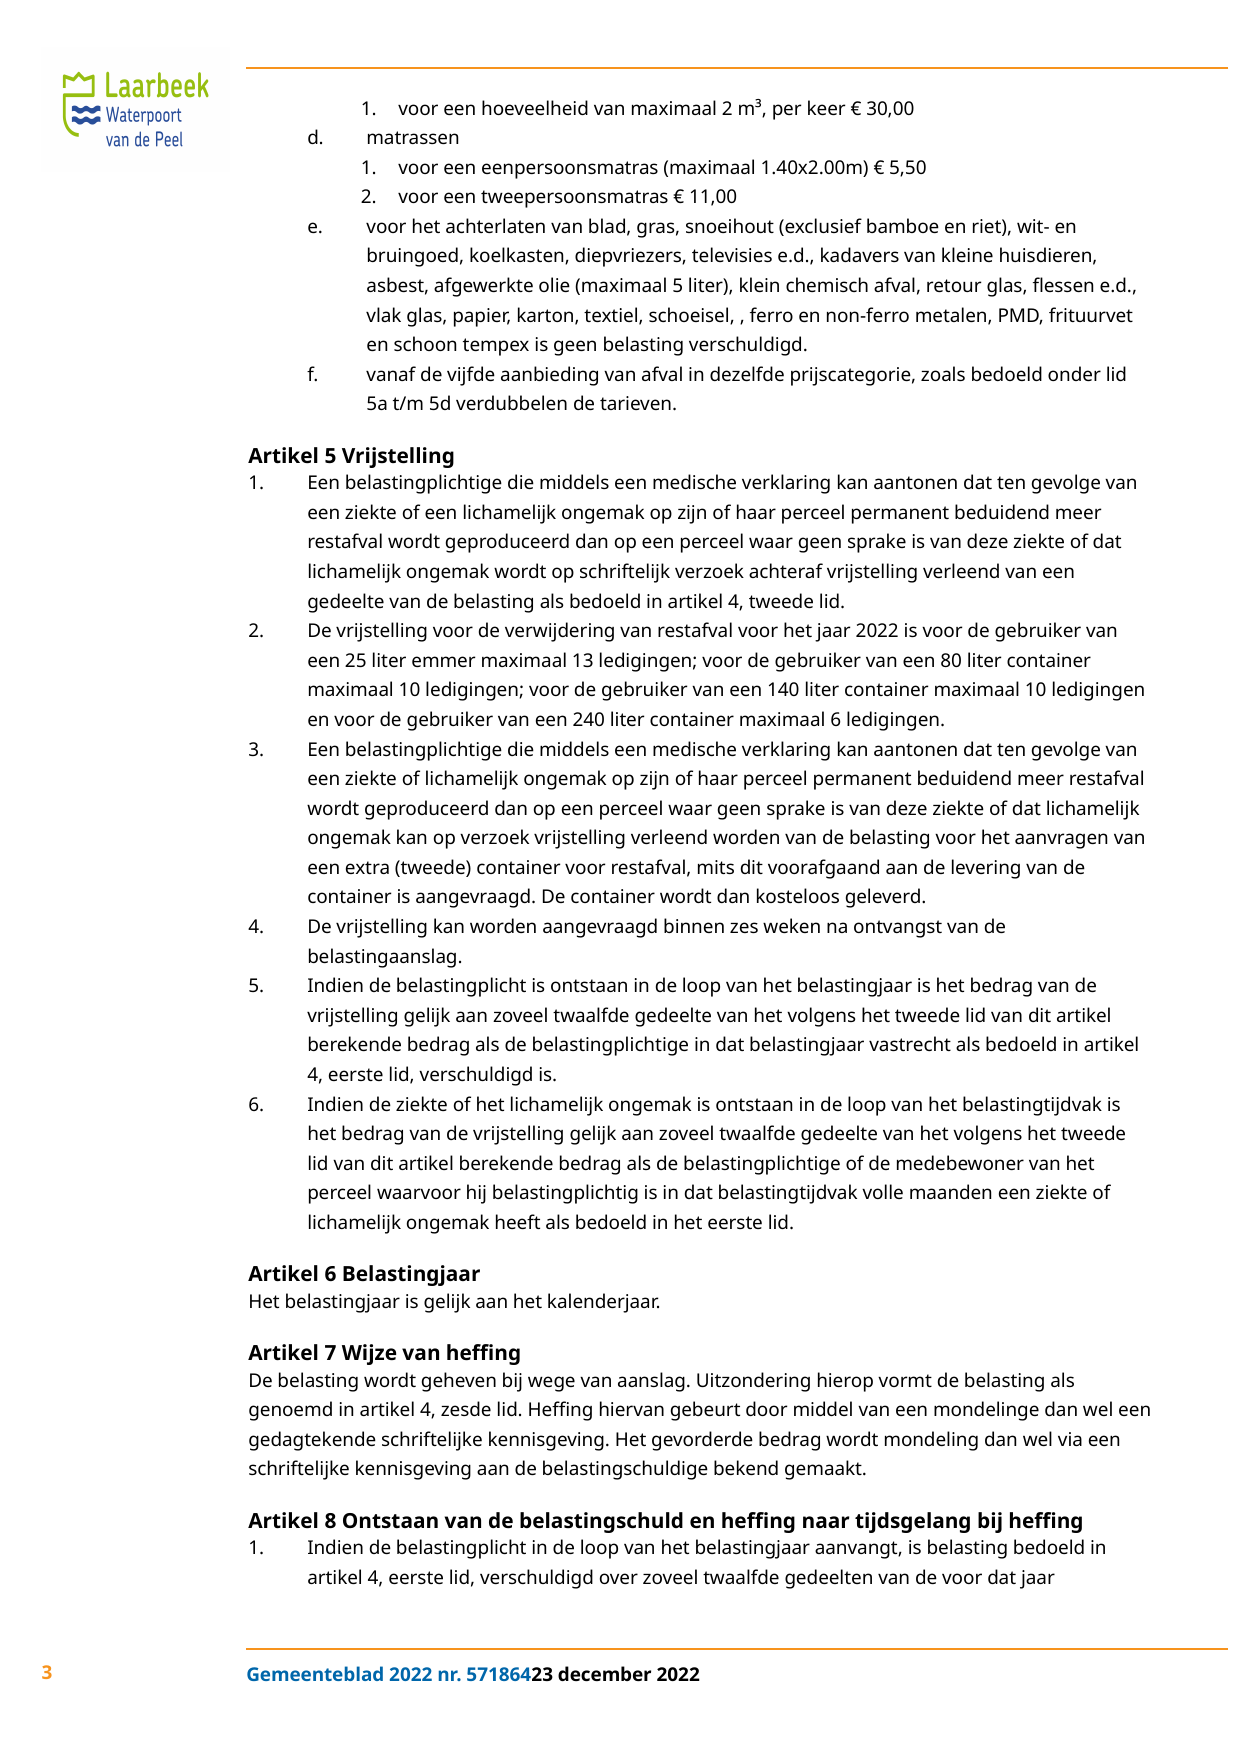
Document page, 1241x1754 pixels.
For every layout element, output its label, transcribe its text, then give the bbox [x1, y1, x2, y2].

text Artikel 8 Ontstaan van de belastingschuld en heffing naar tijdsgelang bij heffing [248, 1506, 1152, 1534]
text Het belastingjaar is gelijk aan het kalenderjaar. [248, 1288, 1152, 1314]
list Een belastingplichtige die middels een medische verklaring kan aantonen dat ten gevolge van een ziekte of een lichamelijk ongemak op zijn of haar perceel permanent beduidend meer restafval wordt geproduceerd dan op een perceel waar geen sprake is van deze ziekte of dat lichamelijk ongemak wordt op schriftelijk verzoek achteraf vrijstelling verleend van een gedeelte van de belasting als bedoeld in artikel 4, tweede lid. [248, 469, 1152, 613]
text Artikel 7 Wijze van heffing [248, 1338, 1152, 1367]
text Artikel 6 Belastingjaar [248, 1259, 1152, 1288]
list voor een tweepersoonsmatras € 11,00 [361, 183, 1152, 209]
list voor een eenpersoonsmatras (maximaal 1.40x2.00m) € 5,50 [361, 154, 1152, 180]
list Een belastingplichtige die middels een medische verklaring kan aantonen dat ten gevolge van een ziekte of lichamelijk ongemak op zijn of haar perceel permanent beduidend meer restafval wordt geproduceerd dan op een perceel waar geen sprake is van deze ziekte of dat lichamelijk ongemak kan op verzoek vrijstelling verleend worden van de belasting voor het aanvragen van een extra (tweede) container voor restafval, mits dit voorafgaand aan de levering van de container is aangevraagd. De container wordt dan kosteloos geleverd. [248, 736, 1152, 909]
list Indien de belastingplicht is ontstaan in de loop van het belastingjaar is het bedrag van de vrijstelling gelijk aan zoveel twaalfde gedeelte van het volgens het tweede lid van dit artikel berekende bedrag als de belastingplichtige in dat belastingjaar vastrecht als bedoeld in artikel 4, eerste lid, verschuldigd is. [248, 972, 1152, 1087]
list Indien de belastingplicht in de loop van het belastingjaar aanvangt, is belasting bedoeld in artikel 4, eerste lid, verschuldigd over zoveel twaalfde gedeelten van de voor dat jaar [248, 1534, 1152, 1590]
list vanaf de vijfde aanbieding van afval in dezelfde prijscategorie, zoals bedoeld onder lid 5a t/m 5d verdubbelen de tarieven. [307, 361, 1152, 416]
list De vrijstelling kan worden aangevraagd binnen zes weken na ontvangst van de belastingaanslag. [248, 913, 1152, 968]
text Artikel 5 Vrijstelling [248, 441, 1152, 469]
list voor een hoeveelheid van maximaal 2 m³, per keer € 30,00 [361, 95, 1152, 121]
list matrassen [307, 124, 1152, 150]
text De belasting wordt geheven bij wege van aanslag. Uitzondering hierop vormt de belasting als genoemd in artikel 4, zesde lid. Heffing hiervan gebeurt door middel van een mondelinge dan wel een gedagtekende schriftelijke kennisgeving. Het gevorderde bedrag wordt mondeling dan wel via een schriftelijke kennisgeving aan de belastingschuldige bekend gemaakt. [248, 1367, 1152, 1481]
list De vrijstelling voor de verwijdering van restafval voor het jaar 2022 is voor de gebruiker van een 25 liter emmer maximaal 13 ledigingen; voor de gebruiker van een 80 liter container maximaal 10 ledigingen; voor de gebruiker van een 140 liter container maximaal 10 ledigingen en voor de gebruiker van een 240 liter container maximaal 6 ledigingen. [248, 617, 1152, 732]
picture [41, 47, 231, 172]
list voor het achterlaten van blad, gras, snoeihout (exclusief bamboe en riet), wit- en bruingoed, koelkasten, diepvriezers, televisies e.d., kadavers van kleine huisdieren, asbest, afgewerkte olie (maximaal 5 liter), klein chemisch afval, retour glas, flessen e.d., vlak glas, papier, karton, textiel, schoeisel, , ferro en non-ferro metalen, PMD, frituurvet en schoon tempex is geen belasting verschuldigd. [307, 213, 1152, 357]
list Indien de ziekte of het lichamelijk ongemak is ontstaan in de loop van het belastingtijdvak is het bedrag van de vrijstelling gelijk aan zoveel twaalfde gedeelte van het volgens het tweede lid van dit artikel berekende bedrag als de belastingplichtige of de medebewoner van het perceel waarvoor hij belastingplichtig is in dat belastingtijdvak volle maanden een ziekte of lichamelijk ongemak heeft als bedoeld in het eerste lid. [248, 1091, 1152, 1235]
